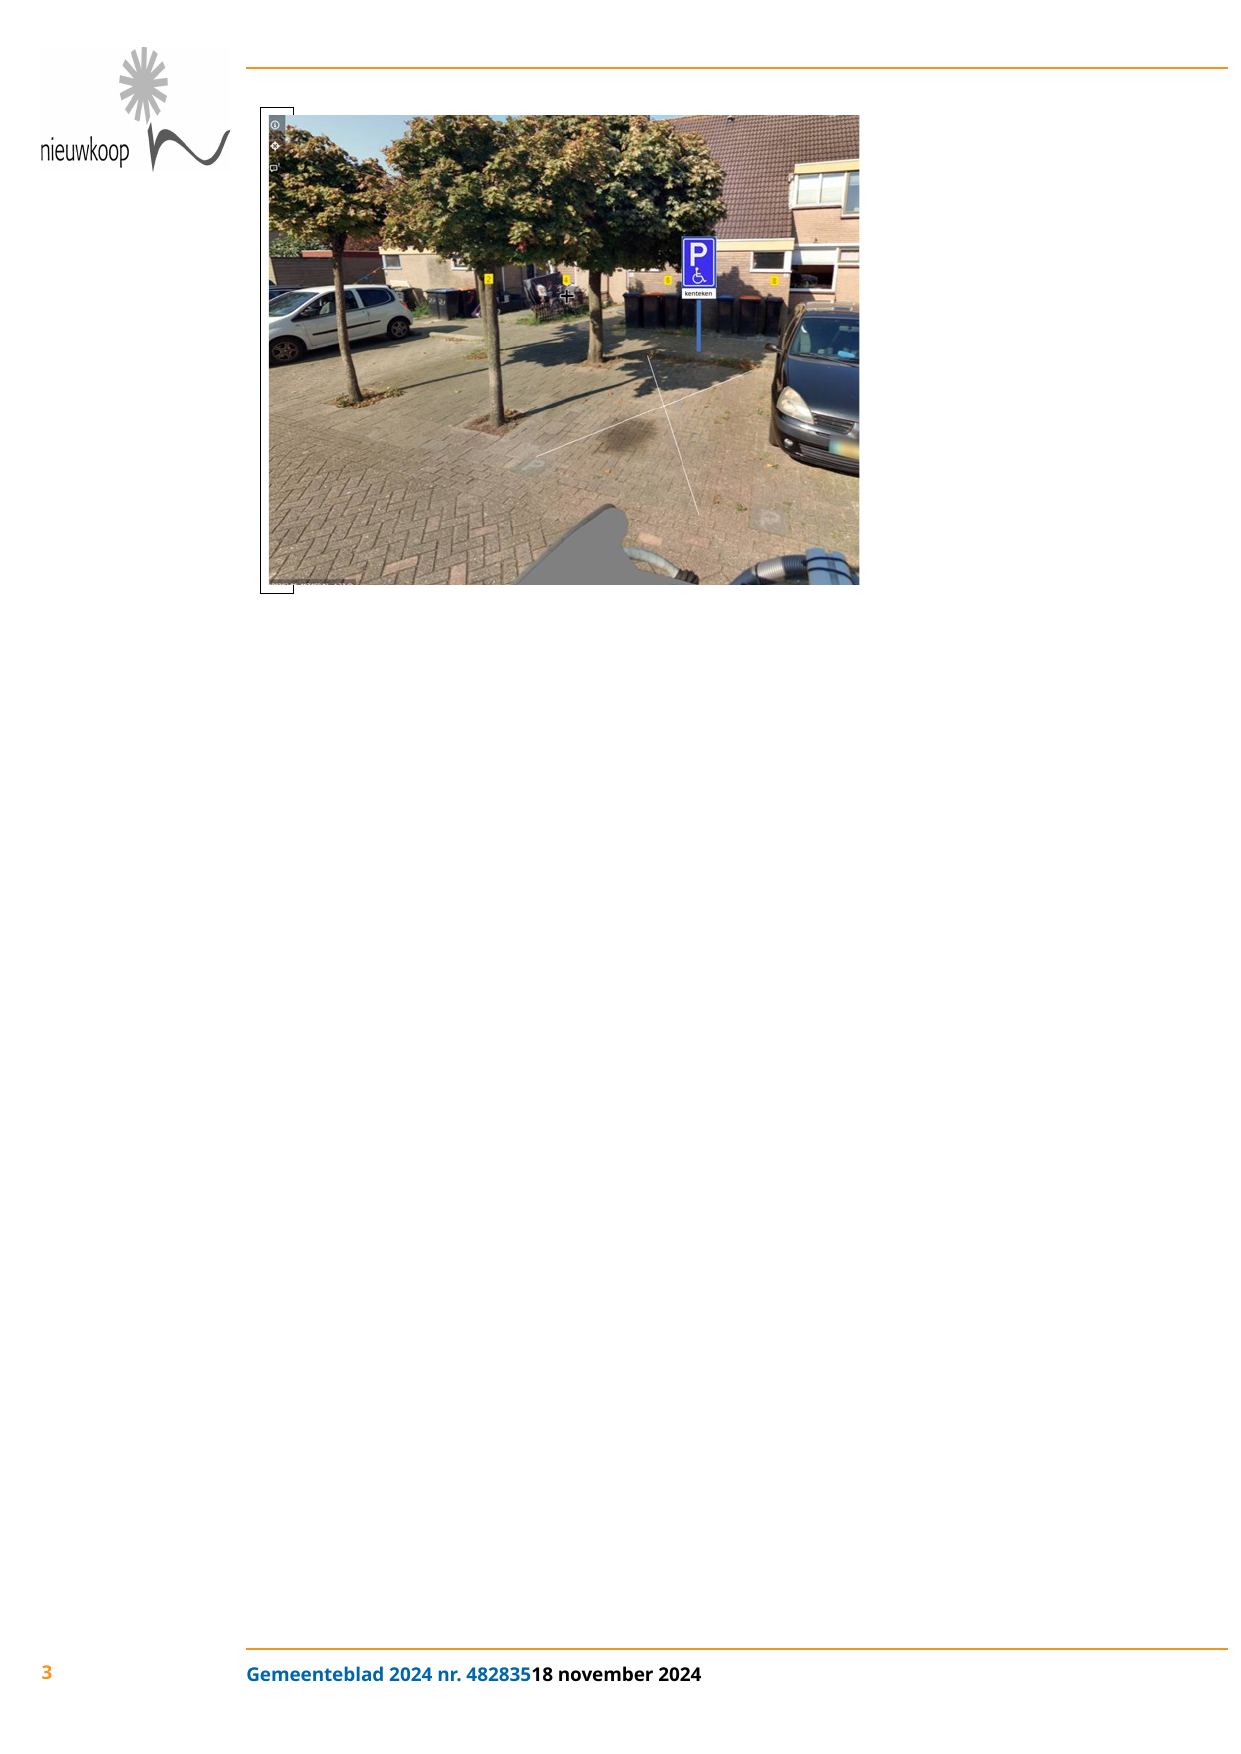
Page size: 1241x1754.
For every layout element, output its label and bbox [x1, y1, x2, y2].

picture [268, 115, 860, 585]
picture [41, 47, 231, 172]
